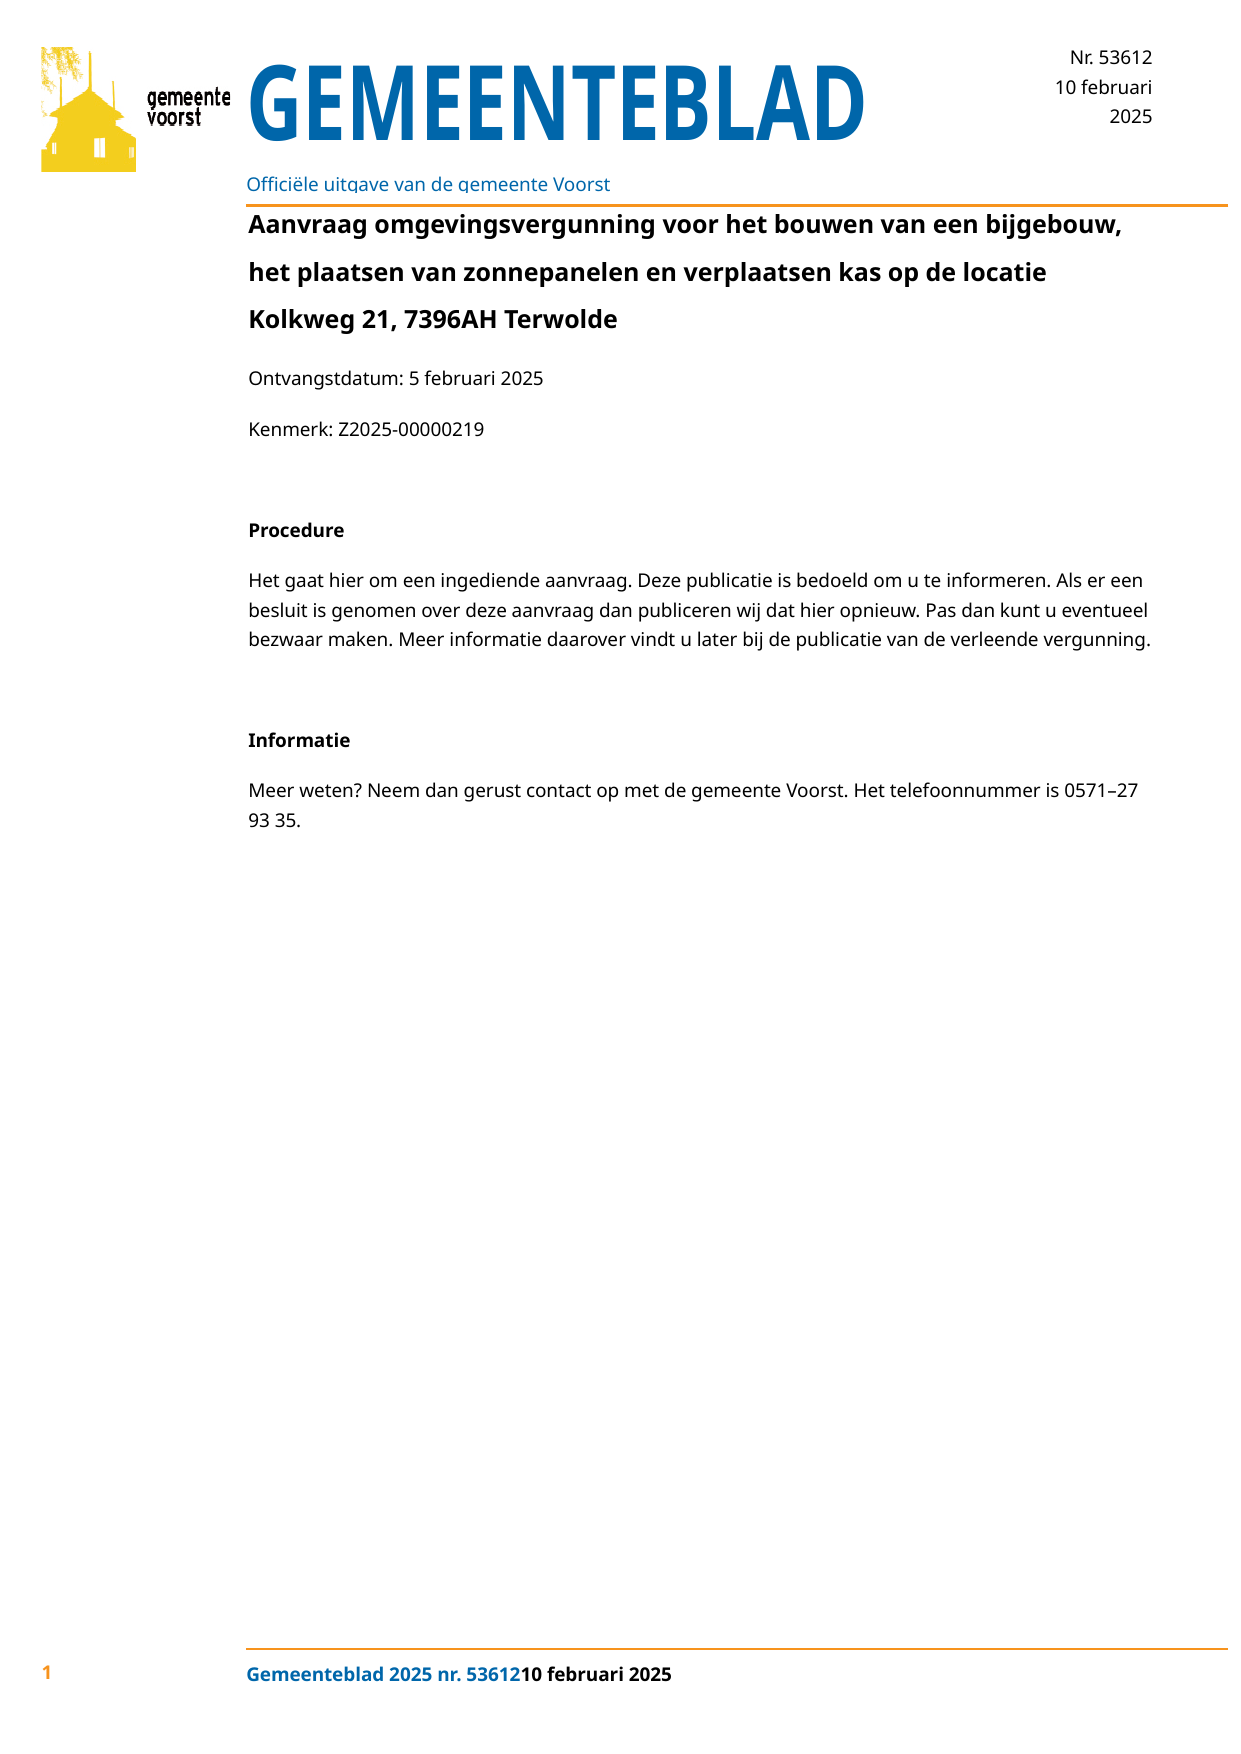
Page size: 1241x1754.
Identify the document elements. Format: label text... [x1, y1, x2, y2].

text Ontvangstdatum: 5 februari 2025 [248, 366, 1152, 391]
text Meer weten? Neem dan gerust contact op met de gemeente Voorst. Het telefoonnummer is 0571–27 93 35. [248, 778, 1152, 833]
text Procedure [248, 517, 1152, 542]
text Kenmerk: Z2025-00000219 [248, 416, 1152, 442]
picture [41, 47, 231, 172]
text Het gaat hier om een ingediende aanvraag. Deze publicatie is bedoeld om u te informeren. Als er een besluit is genomen over deze aanvraag dan publiceren wij dat hier opnieuw. Pas dan kunt u eventueel bezwaar maken. Meer informatie daarover vindt u later bij de publicatie van de verleende vergunning. [248, 567, 1152, 652]
text Aanvraag omgevingsvergunning voor het bouwen van een bijgebouw, het plaatsen van zonnepanelen en verplaatsen kas op de locatie Kolkweg 21, 7396AH Terwolde [248, 207, 1152, 336]
text Informatie [248, 727, 1152, 753]
